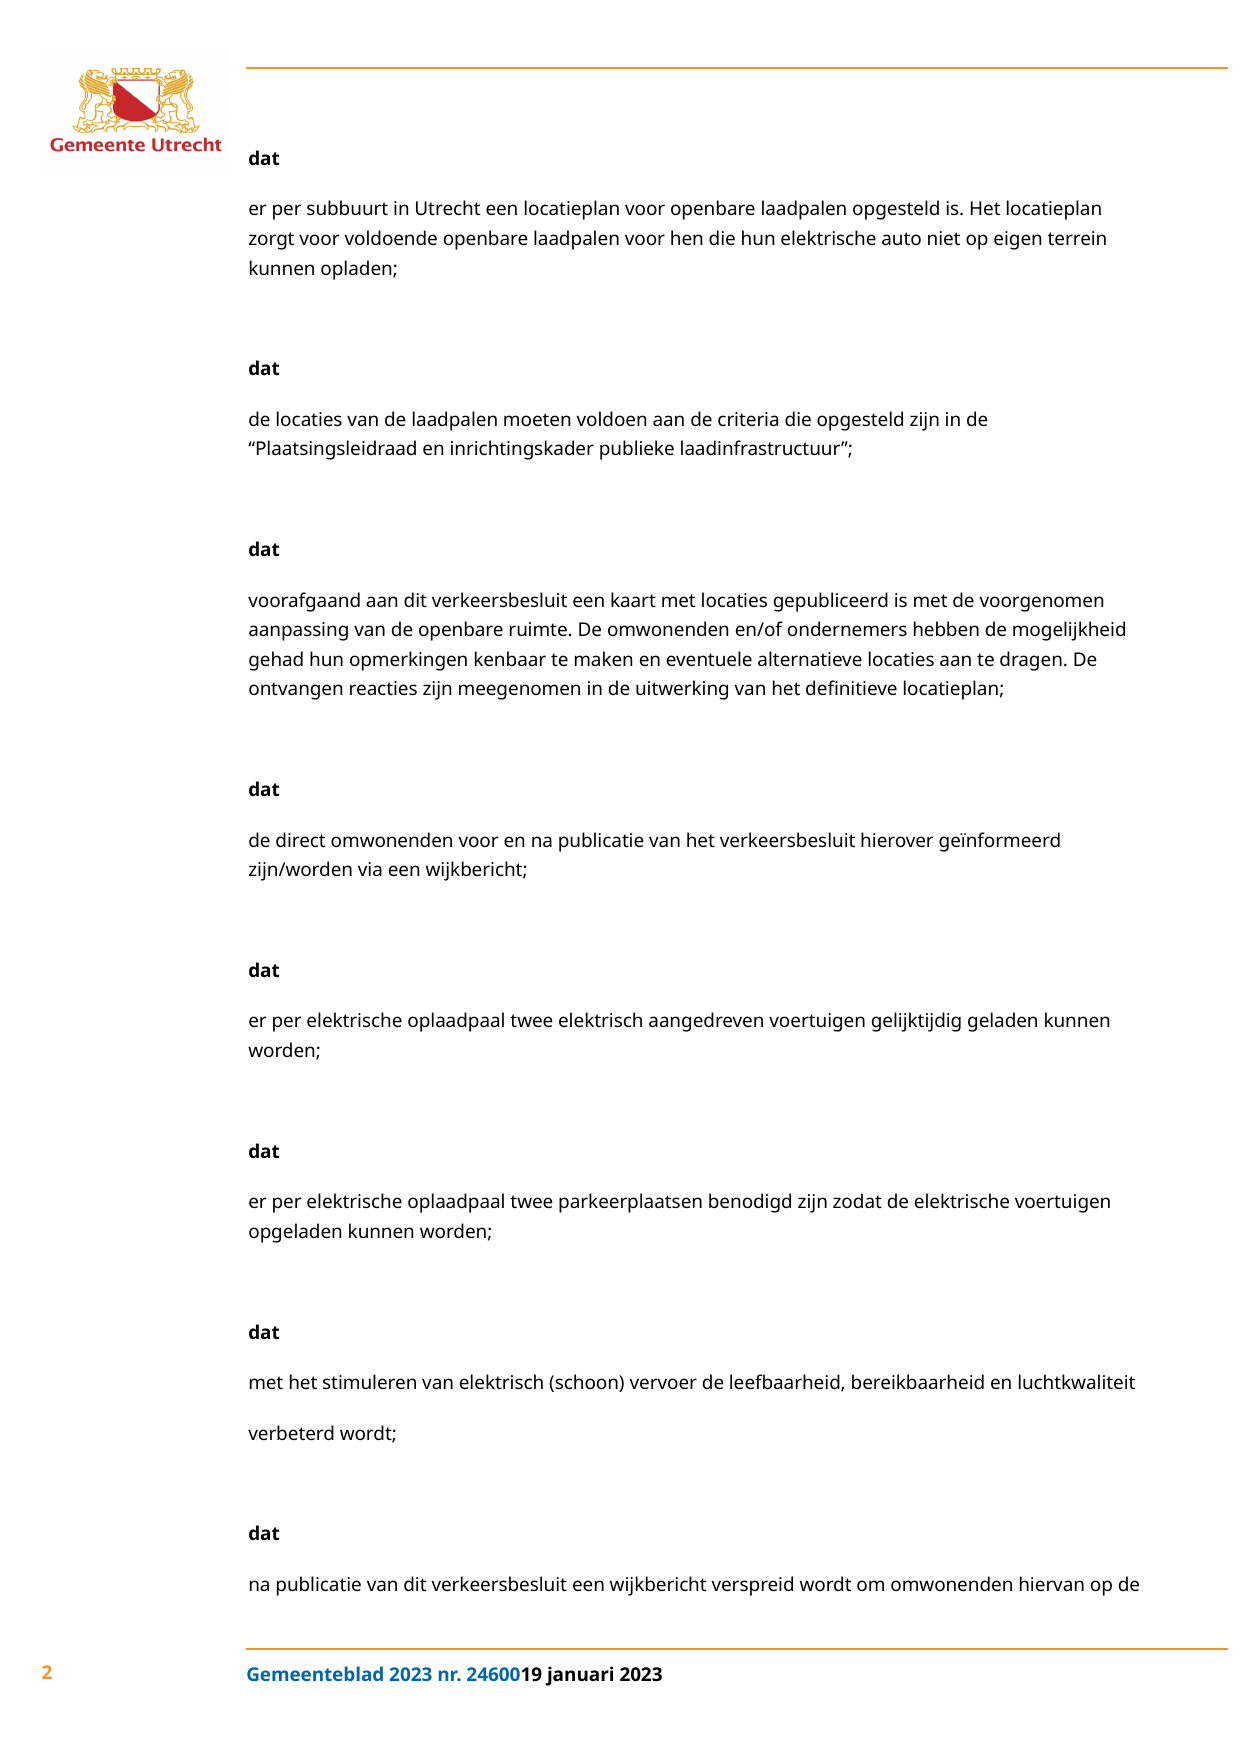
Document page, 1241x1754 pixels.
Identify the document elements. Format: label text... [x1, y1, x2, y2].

text dat [248, 1138, 1152, 1164]
text dat [248, 145, 1152, 171]
text dat [248, 957, 1152, 983]
text er per elektrische oplaadpaal twee parkeerplaatsen benodigd zijn zodat de elektrische voertuigen opgeladen kunnen worden; [248, 1188, 1152, 1244]
text dat [248, 1521, 1152, 1546]
text na publicatie van dit verkeersbesluit een wijkbericht verspreid wordt om omwonenden hiervan op de [248, 1571, 1152, 1597]
text dat [248, 1319, 1152, 1345]
text verbeterd wordt; [248, 1420, 1152, 1446]
text voorafgaand aan dit verkeersbesluit een kaart met locaties gepubliceerd is met de voorgenomen aanpassing van de openbare ruimte. De omwonenden en/of ondernemers hebben de mogelijkheid gehad hun opmerkingen kenbaar te maken en eventuele alternatieve locaties aan te dragen. De ontvangen reacties zijn meegenomen in de uitwerking van het definitieve locatieplan; [248, 587, 1152, 701]
text dat [248, 536, 1152, 562]
text met het stimuleren van elektrisch (schoon) vervoer de leefbaarheid, bereikbaarheid en luchtkwaliteit [248, 1369, 1152, 1395]
text er per subbuurt in Utrecht een locatieplan voor openbare laadpalen opgesteld is. Het locatieplan zorgt voor voldoende openbare laadpalen voor hen die hun elektrische auto niet op eigen terrein kunnen opladen; [248, 196, 1152, 281]
picture [41, 47, 231, 172]
text de direct omwonenden voor en na publicatie van het verkeersbesluit hierover geïnformeerd zijn/worden via een wijkbericht; [248, 827, 1152, 882]
text dat [248, 356, 1152, 381]
text de locaties van de laadpalen moeten voldoen aan de criteria die opgesteld zijn in de “Plaatsingsleidraad en inrichtingskader publieke laadinfrastructuur”; [248, 406, 1152, 461]
text dat [248, 776, 1152, 802]
text er per elektrische oplaadpaal twee elektrisch aangedreven voertuigen gelijktijdig geladen kunnen worden; [248, 1008, 1152, 1063]
